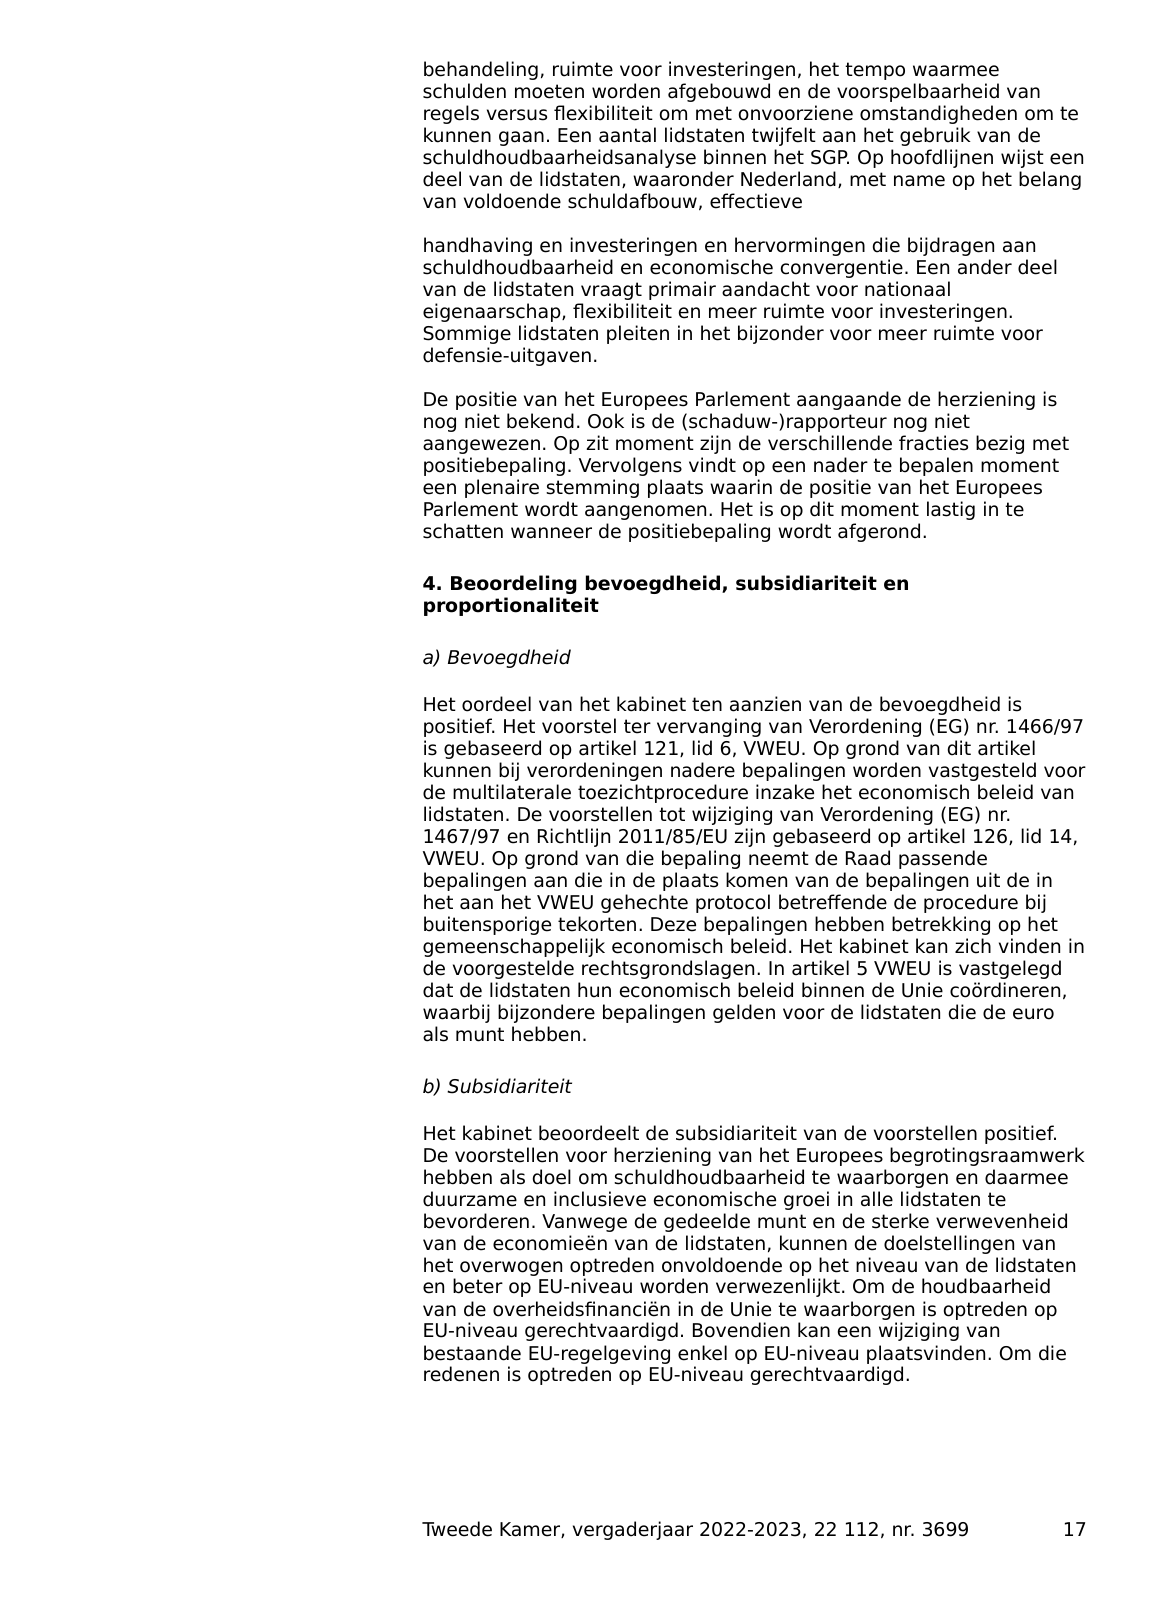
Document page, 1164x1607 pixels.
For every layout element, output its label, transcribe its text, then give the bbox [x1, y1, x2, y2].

text behandeling, ruimte voor investeringen, het tempo waarmee schulden moeten worden afgebouwd en de voorspelbaarheid van regels versus flexibiliteit om met onvoorziene omstandigheden om te kunnen gaan. Een aantal lidstaten twijfelt aan het gebruik van de schuldhoudbaarheidsanalyse binnen het SGP. Op hoofdlijnen wijst een deel van de lidstaten, waaronder Nederland, met name op het belang van voldoende schuldafbouw, effectieve [422, 59, 1087, 213]
subtitle 4. Beoordeling bevoegdheid, subsidiariteit en proportionaliteit [422, 573, 1087, 617]
text handhaving en investeringen en hervormingen die bijdragen aan schuldhoudbaarheid en economische convergentie. Een ander deel van de lidstaten vraagt primair aandacht voor nationaal eigenaarschap, flexibiliteit en meer ruimte voor investeringen. Sommige lidstaten pleiten in het bijzonder voor meer ruimte voor defensie-uitgaven. [422, 235, 1087, 367]
subtitle b) Subsidiariteit [422, 1076, 1087, 1098]
text Het kabinet beoordeelt de subsidiariteit van de voorstellen positief. De voorstellen voor herziening van het Europees begrotingsraamwerk hebben als doel om schuldhoudbaarheid te waarborgen en daarmee duurzame en inclusieve economische groei in alle lidstaten te bevorderen. Vanwege de gedeelde munt en de sterke verwevenheid van de economieën van de lidstaten, kunnen de doelstellingen van het overwogen optreden onvoldoende op het niveau van de lidstaten en beter op EU-niveau worden verwezenlijkt. Om de houdbaarheid van de overheidsfinanciën in de Unie te waarborgen is optreden op EU-niveau gerechtvaardigd. Bovendien kan een wijziging van bestaande EU-regelgeving enkel op EU-niveau plaatsvinden. Om die redenen is optreden op EU-niveau gerechtvaardigd. [422, 1123, 1087, 1386]
subtitle a) Bevoegdheid [422, 647, 1087, 669]
text De positie van het Europees Parlement aangaande de herziening is nog niet bekend. Ook is de (schaduw-)rapporteur nog niet aangewezen. Op zit moment zijn de verschillende fracties bezig met positiebepaling. Vervolgens vindt op een nader te bepalen moment een plenaire stemming plaats waarin de positie van het Europees Parlement wordt aangenomen. Het is op dit moment lastig in te schatten wanneer de positiebepaling wordt afgerond. [422, 389, 1087, 543]
text Het oordeel van het kabinet ten aanzien van de bevoegdheid is positief. Het voorstel ter vervanging van Verordening (EG) nr. 1466/97 is gebaseerd op artikel 121, lid 6, VWEU. Op grond van dit artikel kunnen bij verordeningen nadere bepalingen worden vastgesteld voor de multilaterale toezichtprocedure inzake het economisch beleid van lidstaten. De voorstellen tot wijziging van Verordening (EG) nr. 1467/97 en Richtlijn 2011/85/EU zijn gebaseerd op artikel 126, lid 14, VWEU. Op grond van die bepaling neemt de Raad passende bepalingen aan die in de plaats komen van de bepalingen uit de in het aan het VWEU gehechte protocol betreffende de procedure bij buitensporige tekorten. Deze bepalingen hebben betrekking op het gemeenschappelijk economisch beleid. Het kabinet kan zich vinden in de voorgestelde rechtsgrondslagen. In artikel 5 VWEU is vastgelegd dat de lidstaten hun economisch beleid binnen de Unie coördineren, waarbij bijzondere bepalingen gelden voor de lidstaten die de euro als munt hebben. [422, 694, 1087, 1046]
